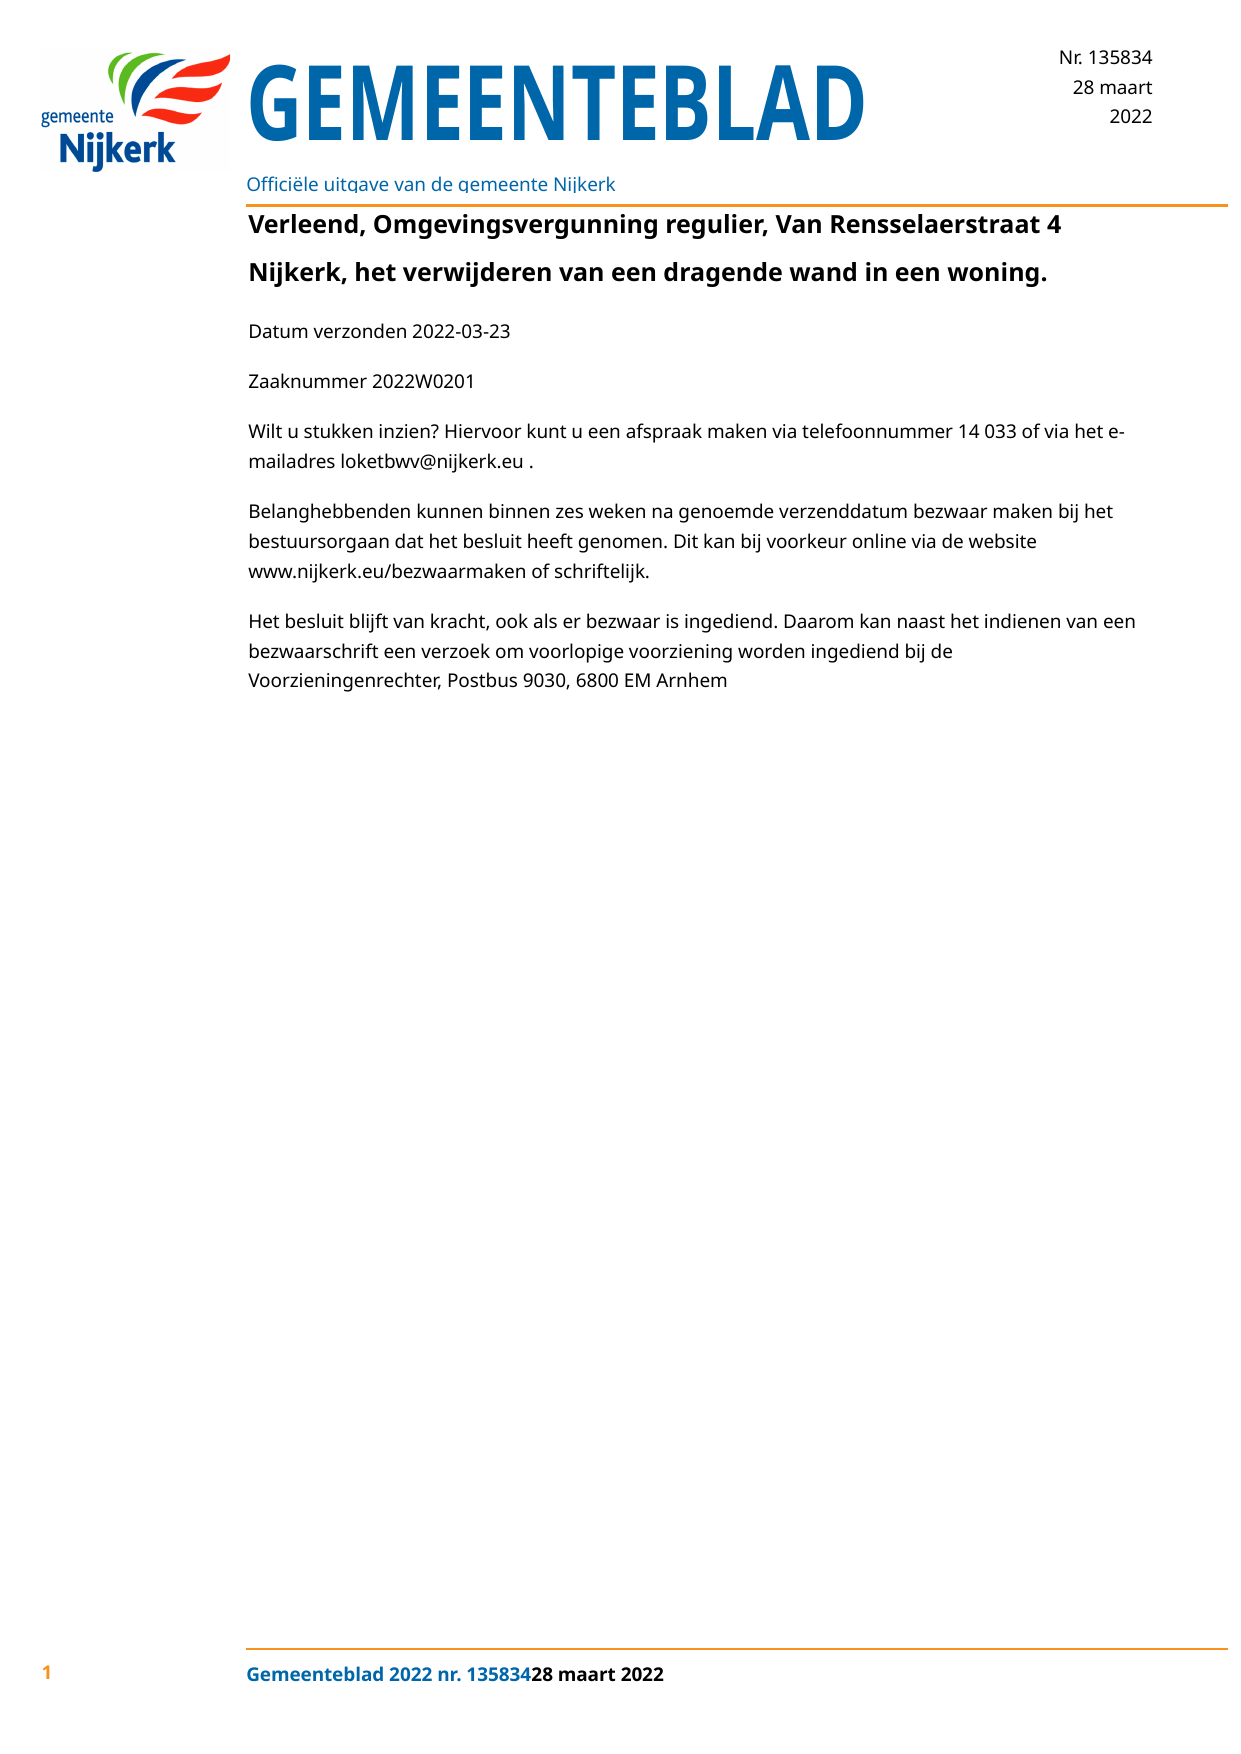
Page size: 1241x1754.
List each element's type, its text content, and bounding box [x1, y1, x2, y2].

picture [41, 47, 231, 172]
text Wilt u stukken inzien? Hiervoor kunt u een afspraak maken via telefoonnummer 14 033 of via het e-mailadres loketbwv@nijkerk.eu . [248, 419, 1152, 474]
text Het besluit blijft van kracht, ook als er bezwaar is ingediend. Daarom kan naast het indienen van een bezwaarschrift een verzoek om voorlopige voorziening worden ingediend bij de Voorzieningenrechter, Postbus 9030, 6800 EM Arnhem [248, 608, 1152, 693]
text Zaaknummer 2022W0201 [248, 368, 1152, 394]
text Belanghebbenden kunnen binnen zes weken na genoemde verzenddatum bezwaar maken bij het bestuursorgaan dat het besluit heeft genomen. Dit kan bij voorkeur online via de website www.nijkerk.eu/bezwaarmaken of schriftelijk. [248, 499, 1152, 584]
text Verleend, Omgevingsvergunning regulier, Van Rensselaerstraat 4 Nijkerk, het verwijderen van een dragende wand in een woning. [248, 207, 1152, 288]
text Datum verzonden 2022-03-23 [248, 318, 1152, 344]
